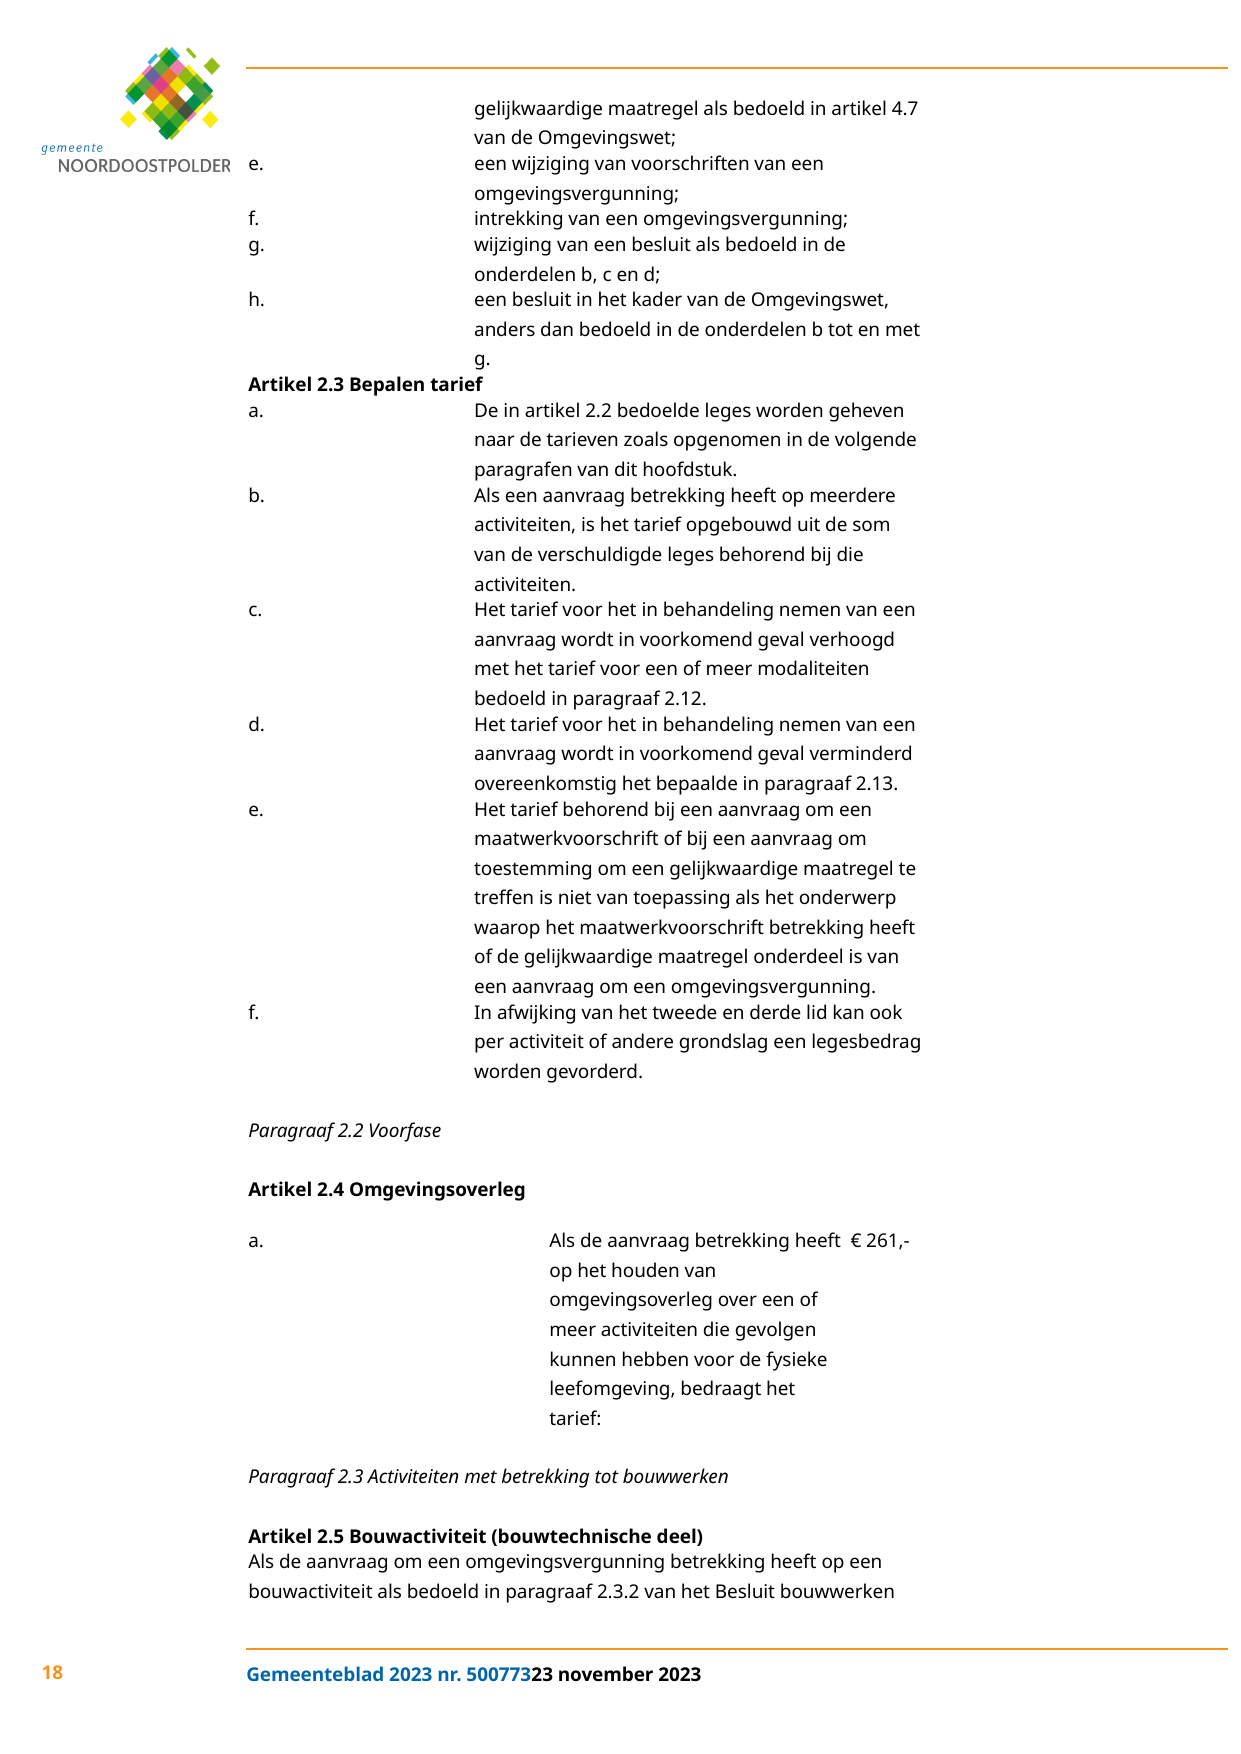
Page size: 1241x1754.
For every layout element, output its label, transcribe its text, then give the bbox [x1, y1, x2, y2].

table_cell wijziging van een besluit als bedoeld in de onderdelen b, c en d; [474, 231, 926, 286]
table_cell [926, 205, 1152, 231]
table_cell [926, 711, 1152, 796]
table_cell De in artikel 2.2 bedoelde leges worden geheven naar de tarieven zoals opgenomen in de volgende paragrafen van dit hoofdstuk. [474, 397, 926, 482]
table_header [926, 1523, 1152, 1548]
table_cell [926, 286, 1152, 371]
table_cell € 261,- [850, 1228, 1152, 1431]
table_cell Als de aanvraag om een omgevingsvergunning betrekking heeft op een bouwactiviteit als bedoeld in paragraaf 2.3.2 van het Besluit bouwwerken [248, 1549, 926, 1604]
table_cell d. [248, 711, 474, 796]
table_cell e. [248, 150, 474, 205]
table_header Artikel 2.4 Omgevingsoverleg [248, 1176, 850, 1202]
table_cell Het tarief voor het in behandeling nemen van een aanvraag wordt in voorkomend geval verhoogd met het tarief voor een of meer modaliteiten bedoeld in paragraaf 2.12. [474, 596, 926, 711]
table_cell Artikel 2.3 Bepalen tarief [248, 371, 926, 397]
table_cell [926, 796, 1152, 999]
table_cell Het tarief voor het in behandeling nemen van een aanvraag wordt in voorkomend geval verminderd overeenkomstig het bepaalde in paragraaf 2.13. [474, 711, 926, 796]
table_cell f. [248, 205, 474, 231]
table_cell [926, 999, 1152, 1084]
picture [41, 47, 231, 172]
text Paragraaf 2.2 Voorfase [248, 1117, 1152, 1142]
table_cell e. [248, 796, 474, 999]
table_cell h. [248, 286, 474, 371]
table_cell Het tarief behorend bij een aanvraag om een maatwerkvoorschrift of bij een aanvraag om toestemming om een gelijkwaardige maatregel te treffen is niet van toepassing als het onderwerp waarop het maatwerkvoorschrift betrekking heeft of de gelijkwaardige maatregel onderdeel is van een aanvraag om een omgevingsvergunning. [474, 796, 926, 999]
table_cell [850, 1202, 1152, 1227]
table_cell [248, 1202, 850, 1227]
table_cell [926, 231, 1152, 286]
table_cell Als de aanvraag betrekking heeft op het houden van omgevingsoverleg over een of meer activiteiten die gevolgen kunnen hebben voor de fysieke leefomgeving, bedraagt het tarief: [549, 1228, 850, 1431]
table_cell [926, 1549, 1152, 1604]
table_cell [926, 95, 1152, 150]
table_cell a. [248, 397, 474, 482]
table_cell intrekking van een omgevingsvergunning; [474, 205, 926, 231]
table_header [850, 1176, 1152, 1202]
table_cell [926, 397, 1152, 482]
table_cell [926, 596, 1152, 711]
table_cell a. [248, 1228, 549, 1431]
table_cell f. [248, 999, 474, 1084]
table_cell [926, 150, 1152, 205]
table_cell c. [248, 596, 474, 711]
table_cell g. [248, 231, 474, 286]
table_cell [926, 482, 1152, 596]
table_cell b. [248, 482, 474, 596]
table_cell In afwijking van het tweede en derde lid kan ook per activiteit of andere grondslag een legesbedrag worden gevorderd. [474, 999, 926, 1084]
text Paragraaf 2.3 Activiteiten met betrekking tot bouwwerken [248, 1463, 1152, 1489]
table_cell [926, 371, 1152, 397]
table_header Artikel 2.5 Bouwactiviteit (bouwtechnische deel) [248, 1523, 926, 1548]
table_cell gelijkwaardige maatregel als bedoeld in artikel 4.7 van de Omgevingswet; [474, 95, 926, 150]
table_cell een besluit in het kader van de Omgevingswet, anders dan bedoeld in de onderdelen b tot en met g. [474, 286, 926, 371]
table_cell [248, 95, 474, 150]
table_cell een wijziging van voorschriften van een omgevingsvergunning; [474, 150, 926, 205]
table_cell Als een aanvraag betrekking heeft op meerdere activiteiten, is het tarief opgebouwd uit de som van de verschuldigde leges behorend bij die activiteiten. [474, 482, 926, 596]
